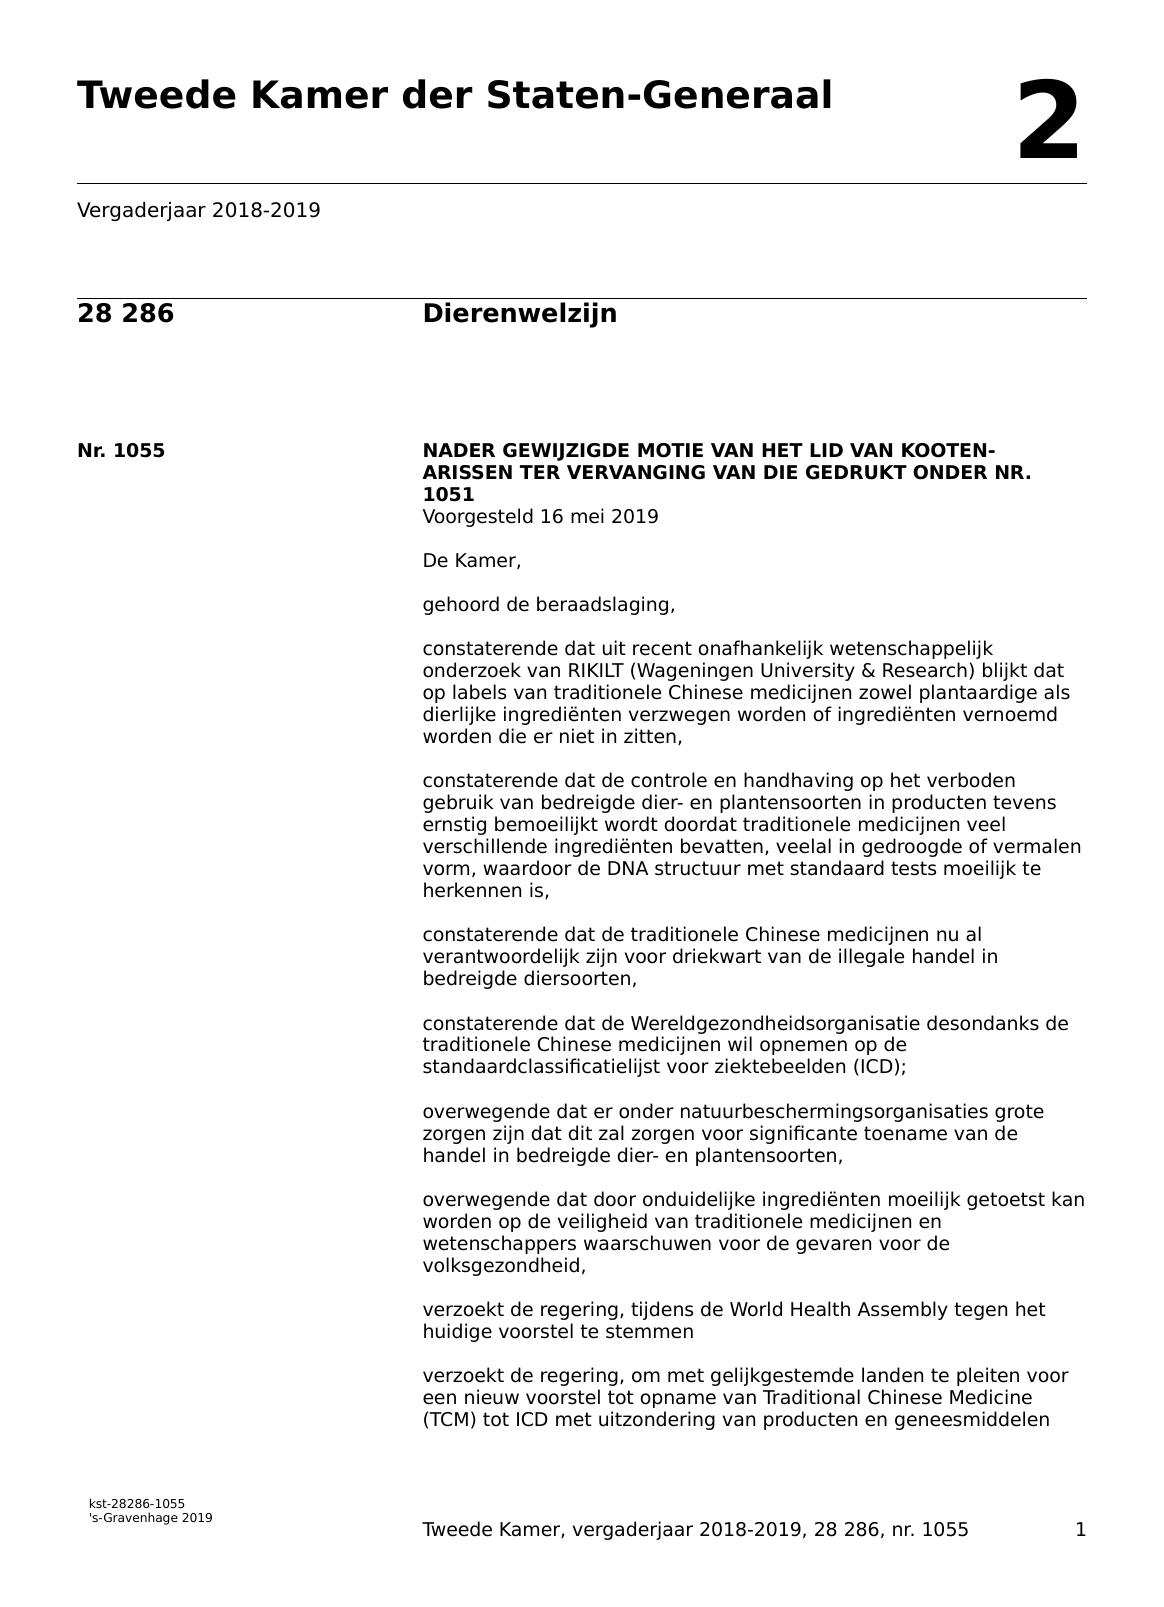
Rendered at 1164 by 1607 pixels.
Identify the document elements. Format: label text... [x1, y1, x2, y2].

text verzoekt de regering, tijdens de World Health Assembly tegen het huidige voorstel te stemmen [422, 1299, 1087, 1343]
text 's-Gravenhage 2019 [88, 1511, 323, 1525]
text overwegende dat door onduidelijke ingrediënten moeilijk getoetst kan worden op de veiligheid van traditionele medicijnen en wetenschappers waarschuwen voor de gevaren voor de volksgezondheid, [422, 1189, 1087, 1277]
text constaterende dat de traditionele Chinese medicijnen nu al verantwoordelijk zijn voor driekwart van de illegale handel in bedreigde diersoorten, [422, 924, 1087, 990]
table_cell Vergaderjaar 2018-2019 [77, 184, 1087, 298]
text Voorgesteld 16 mei 2019 [422, 506, 1087, 528]
text verzoekt de regering, om met gelijkgestemde landen te pleiten voor een nieuw voorstel tot opname van Traditional Chinese Medicine (TCM) tot ICD met uitzondering van producten en geneesmiddelen [422, 1365, 1087, 1431]
subtitle 28 286 Dierenwelzijn [77, 299, 1087, 329]
text De Kamer, [422, 550, 1087, 572]
text overwegende dat er onder natuurbeschermingsorganisaties grote zorgen zijn dat dit zal zorgen voor significante toename van de handel in bedreigde dier- en plantensoorten, [422, 1101, 1087, 1166]
subtitle Nr. 1055 NADER GEWIJZIGDE MOTIE VAN HET LID VAN KOOTEN-ARISSEN TER VERVANGING VAN DIE GEDRUKT ONDER NR. 1051 [77, 440, 1087, 506]
text kst-28286-1055 [88, 1497, 323, 1511]
table_header 2 [886, 59, 1087, 183]
text constaterende dat uit recent onafhankelijk wetenschappelijk onderzoek van RIKILT (Wageningen University & Research) blijkt dat op labels van traditionele Chinese medicijnen zowel plantaardige als dierlijke ingrediënten verzwegen worden of ingrediënten vernoemd worden die er niet in zitten, [422, 638, 1087, 748]
table_header Tweede Kamer der Staten-Generaal [77, 59, 886, 183]
text gehoord de beraadslaging, [422, 594, 1087, 616]
text constaterende dat de Wereldgezondheidsorganisatie desondanks de traditionele Chinese medicijnen wil opnemen op de standaardclassificatielijst voor ziektebeelden (ICD); [422, 1012, 1087, 1078]
text constaterende dat de controle en handhaving op het verboden gebruik van bedreigde dier- en plantensoorten in producten tevens ernstig bemoeilijkt wordt doordat traditionele medicijnen veel verschillende ingrediënten bevatten, veelal in gedroogde of vermalen vorm, waardoor de DNA structuur met standaard tests moeilijk te herkennen is, [422, 770, 1087, 902]
